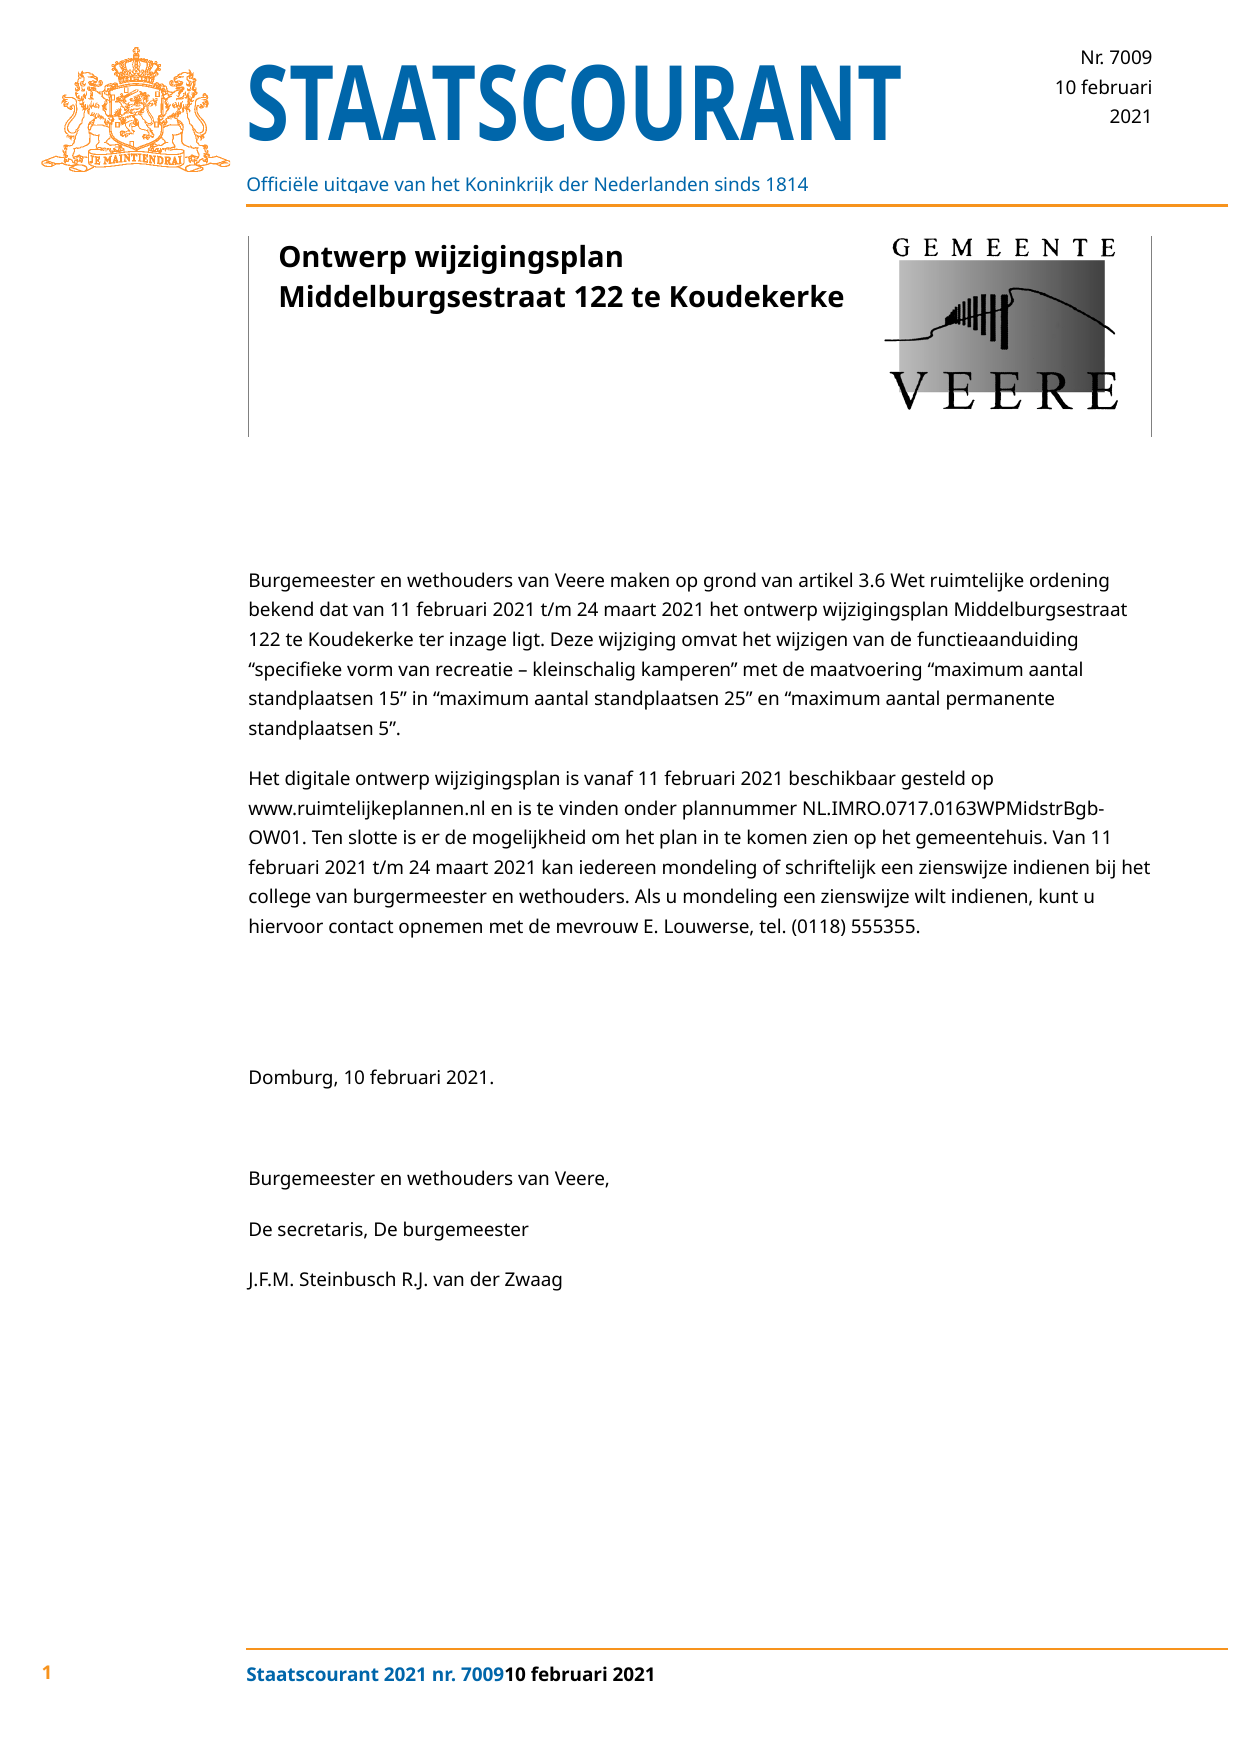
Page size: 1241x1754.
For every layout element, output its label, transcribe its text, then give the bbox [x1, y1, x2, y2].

text Burgemeester en wethouders van Veere maken op grond van artikel 3.6 Wet ruimtelijke ordening bekend dat van 11 februari 2021 t/m 24 maart 2021 het ontwerp wijzigingsplan Middelburgsestraat 122 te Koudekerke ter inzage ligt. Deze wijziging omvat het wijzigen van de functieaanduiding “specifieke vorm van recreatie – kleinschalig kamperen” met de maatvoering “maximum aantal standplaatsen 15” in “maximum aantal standplaatsen 25” en “maximum aantal permanente standplaatsen 5”. [248, 567, 1152, 741]
picture [882, 236, 1119, 411]
picture [41, 47, 231, 172]
table_header Ontwerp wijzigingsplan Middelburgsestraat 122 te Koudekerke [249, 236, 850, 437]
text Domburg, 10 februari 2021. [248, 1064, 1152, 1090]
text Burgemeester en wethouders van Veere, [248, 1165, 1152, 1191]
text De secretaris, De burgemeester [248, 1216, 1152, 1242]
text Het digitale ontwerp wijzigingsplan is vanaf 11 februari 2021 beschikbaar gesteld op www.ruimtelijkeplannen.nl en is te vinden onder plannummer NL.IMRO.0717.0163WPMidstrBgb-OW01. Ten slotte is er de mogelijkheid om het plan in te komen zien op het gemeentehuis. Van 11 februari 2021 t/m 24 maart 2021 kan iedereen mondeling of schriftelijk een zienswijze indienen bij het college van burgermeester en wethouders. Als u mondeling een zienswijze wilt indienen, kunt u hiervoor contact opnemen met de mevrouw E. Louwerse, tel. (0118) 555355. [248, 765, 1152, 939]
table_header [850, 236, 1151, 437]
text J.F.M. Steinbusch R.J. van der Zwaag [248, 1266, 1152, 1292]
